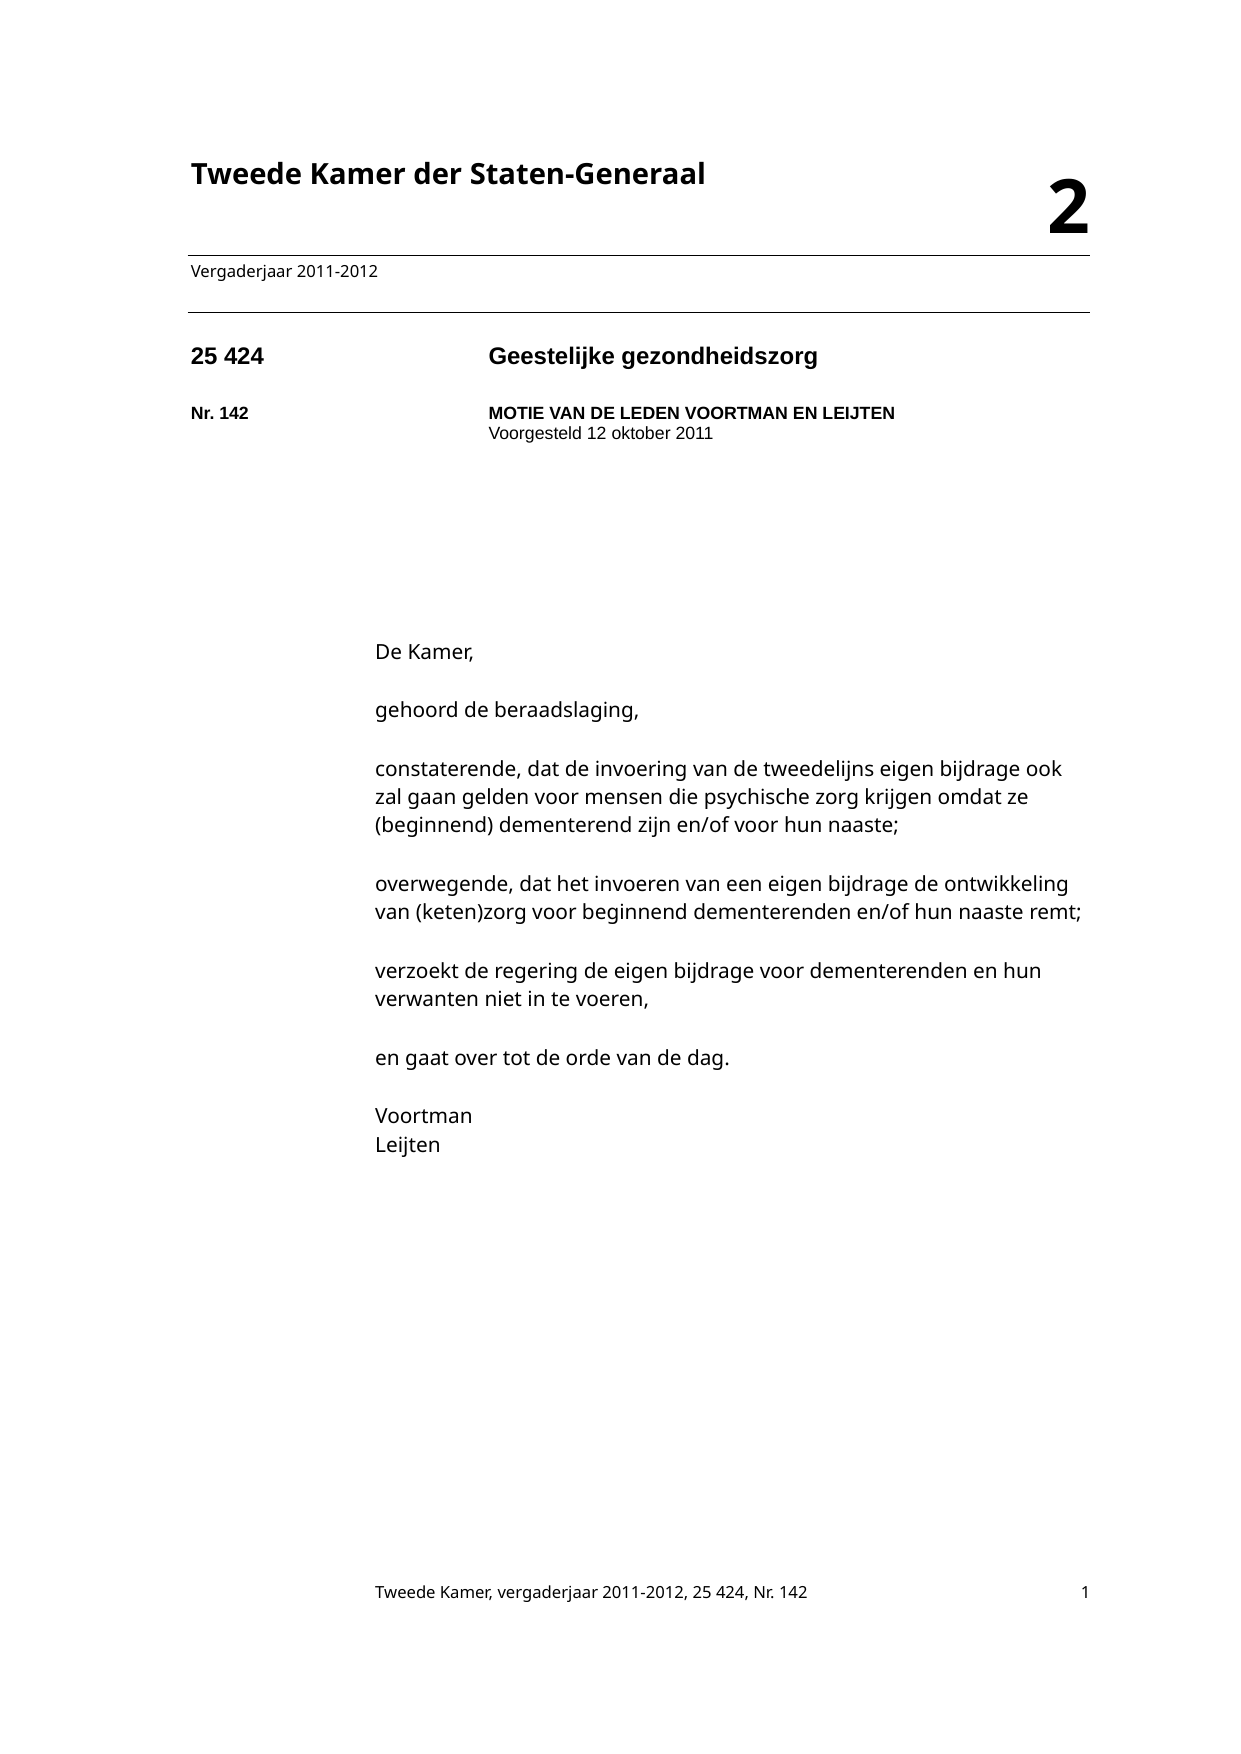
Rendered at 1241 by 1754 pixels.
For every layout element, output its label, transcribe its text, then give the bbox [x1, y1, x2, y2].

text Voortman [375, 1101, 1090, 1130]
table_header 2 [910, 150, 1090, 255]
table_cell Geestelijke gezondheidszorg [485, 339, 1090, 399]
text Leijten [375, 1130, 1090, 1158]
text en gaat over tot de orde van de dag. [375, 1043, 1090, 1071]
table_cell MOTIE VAN DE LEDEN VOORTMAN EN LEIJTEN Voorgesteld 12 oktober 2011 [485, 399, 1090, 518]
text gehoord de beraadslaging, [375, 695, 1090, 724]
text constaterende, dat de invoering van de tweedelijns eigen bijdrage ook zal gaan gelden voor mensen die psychische zorg krijgen omdat ze (beginnend) dementerend zijn en/of voor hun naaste; [375, 754, 1090, 839]
table_header Tweede Kamer der Staten-Generaal [188, 150, 909, 255]
text De Kamer, [375, 637, 1090, 665]
table_cell [485, 313, 1090, 339]
table_cell 25 424 [188, 339, 485, 399]
table_cell [188, 313, 485, 339]
table_cell Vergaderjaar 2011-2012 [188, 256, 485, 312]
table_cell [485, 256, 1090, 312]
table_cell Nr. 142 [188, 399, 485, 518]
text verzoekt de regering de eigen bijdrage voor dementerenden en hun verwanten niet in te voeren, [375, 956, 1090, 1013]
text overwegende, dat het invoeren van een eigen bijdrage de ontwikkeling van (keten)zorg voor beginnend dementerenden en/of hun naaste remt; [375, 869, 1090, 926]
